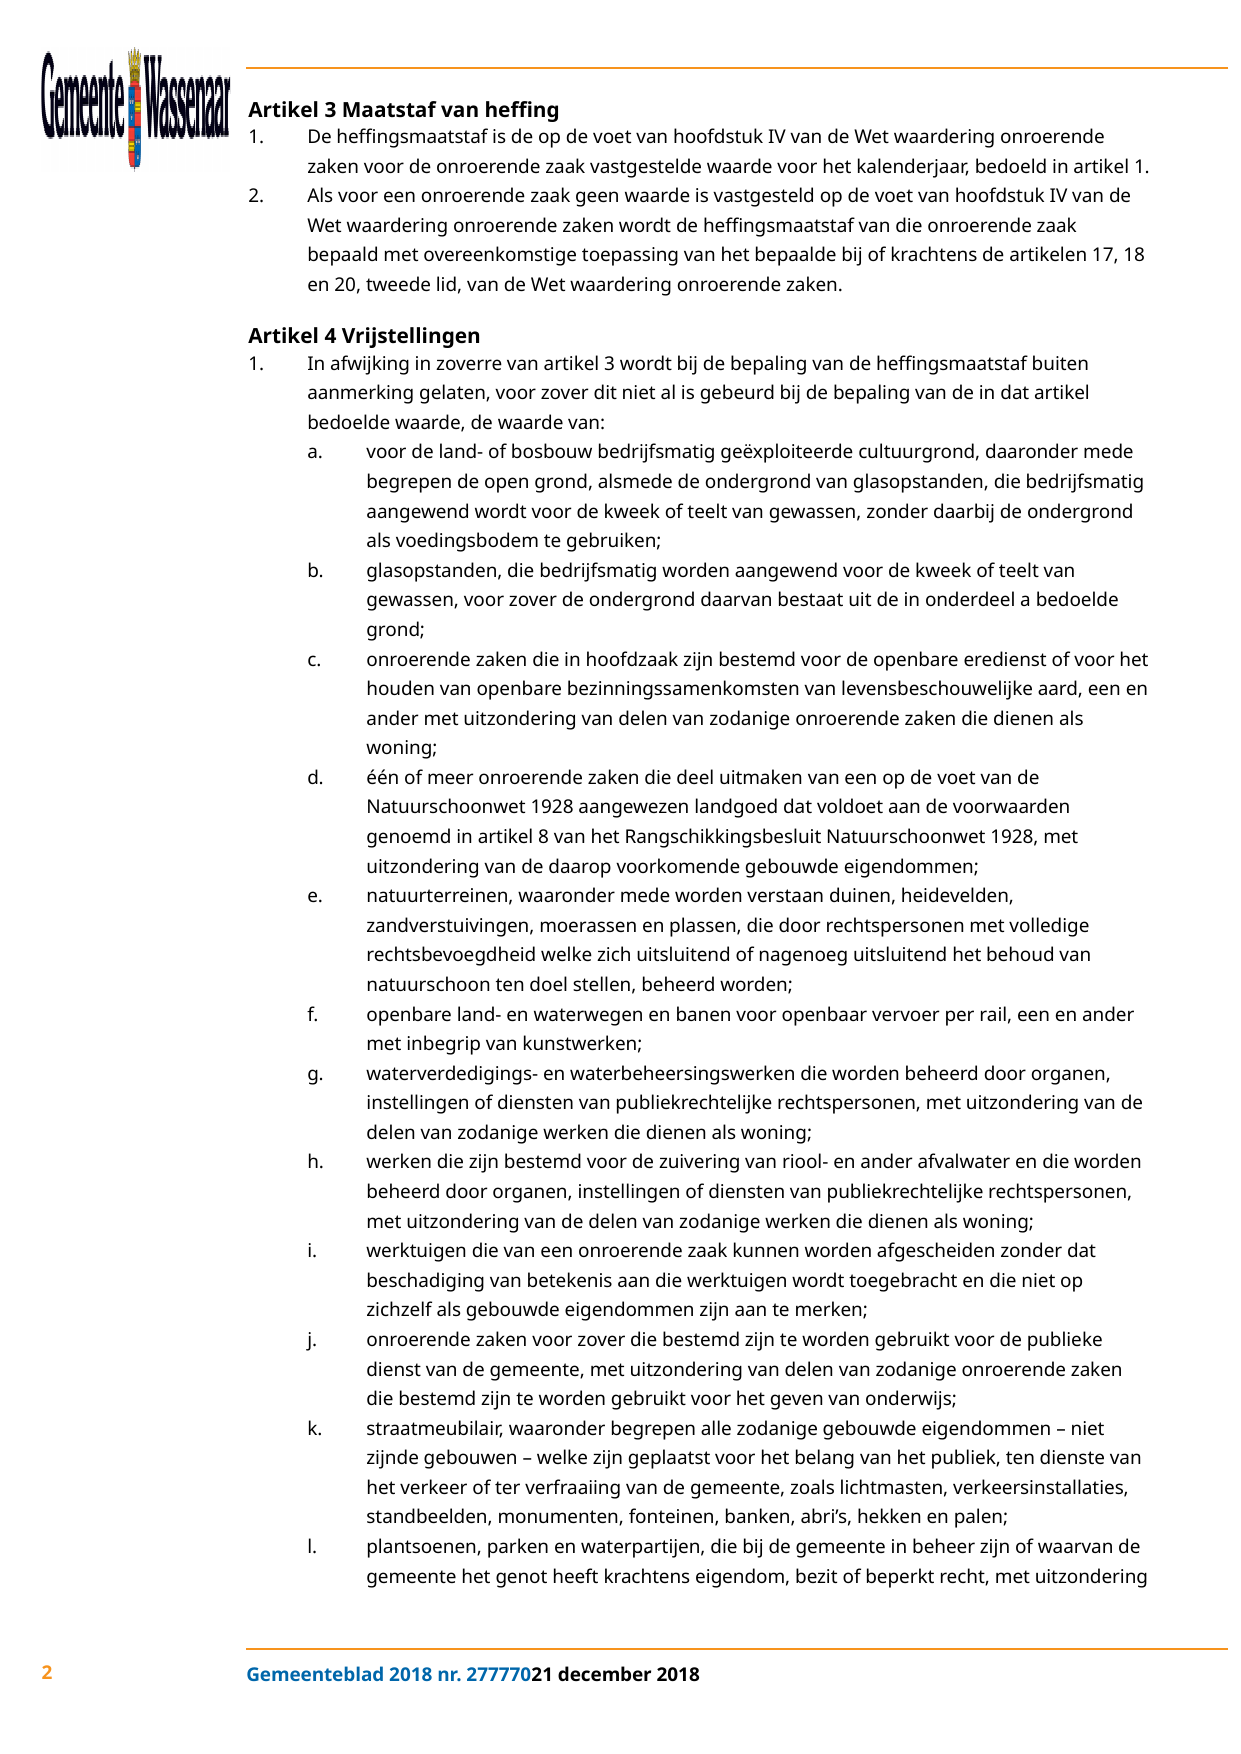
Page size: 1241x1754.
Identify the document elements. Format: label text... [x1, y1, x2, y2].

list één of meer onroerende zaken die deel uitmaken van een op de voet van de Natuurschoonwet 1928 aangewezen landgoed dat voldoet aan de voorwaarden genoemd in artikel 8 van het Rangschikkingsbesluit Natuurschoonwet 1928, met uitzondering van de daarop voorkomende gebouwde eigendommen; [307, 764, 1152, 879]
list glasopstanden, die bedrijfsmatig worden aangewend voor de kweek of teelt van gewassen, voor zover de ondergrond daarvan bestaat uit de in onderdeel a bedoelde grond; [307, 557, 1152, 642]
list onroerende zaken die in hoofdzaak zijn bestemd voor de openbare eredienst of voor het houden van openbare bezinningssamenkomsten van levensbeschouwelijke aard, een en ander met uitzondering van delen van zodanige onroerende zaken die dienen als woning; [307, 646, 1152, 760]
list voor de land- of bosbouw bedrijfsmatig geëxploiteerde cultuurgrond, daaronder mede begrepen de open grond, alsmede de ondergrond van glasopstanden, die bedrijfsmatig aangewend wordt voor de kweek of teelt van gewassen, zonder daarbij de ondergrond als voedingsbodem te gebruiken; [307, 439, 1152, 553]
list natuurterreinen, waaronder mede worden verstaan duinen, heidevelden, zandverstuivingen, moerassen en plassen, die door rechtspersonen met volledige rechtsbevoegdheid welke zich uitsluitend of nagenoeg uitsluitend het behoud van natuurschoon ten doel stellen, beheerd worden; [307, 882, 1152, 997]
list Als voor een onroerende zaak geen waarde is vastgesteld op de voet van hoofdstuk IV van de Wet waardering onroerende zaken wordt de heffingsmaatstaf van die onroerende zaak bepaald met overeenkomstige toepassing van het bepaalde bij of krachtens de artikelen 17, 18 en 20, tweede lid, van de Wet waardering onroerende zaken. [248, 182, 1152, 297]
list plantsoenen, parken en waterpartijen, die bij de gemeente in beheer zijn of waarvan de gemeente het genot heeft krachtens eigendom, bezit of beperkt recht, met uitzondering [307, 1533, 1152, 1589]
text Artikel 3 Maatstaf van heffing [248, 95, 1152, 123]
list werken die zijn bestemd voor de zuivering van riool- en ander afvalwater en die worden beheerd door organen, instellingen of diensten van publiekrechtelijke rechtspersonen, met uitzondering van de delen van zodanige werken die dienen als woning; [307, 1149, 1152, 1234]
list straatmeubilair, waaronder begrepen alle zodanige gebouwde eigendommen – niet zijnde gebouwen – welke zijn geplaatst voor het belang van het publiek, ten dienste van het verkeer of ter verfraaiing van de gemeente, zoals lichtmasten, verkeersinstallaties, standbeelden, monumenten, fonteinen, banken, abri’s, hekken en palen; [307, 1415, 1152, 1529]
list De heffingsmaatstaf is de op de voet van hoofdstuk IV van de Wet waardering onroerende zaken voor de onroerende zaak vastgestelde waarde voor het kalenderjaar, bedoeld in artikel 1. [248, 123, 1152, 178]
list onroerende zaken voor zover die bestemd zijn te worden gebruikt voor de publieke dienst van de gemeente, met uitzondering van delen van zodanige onroerende zaken die bestemd zijn te worden gebruikt voor het geven van onderwijs; [307, 1326, 1152, 1411]
picture [41, 47, 231, 172]
text Artikel 4 Vrijstellingen [248, 322, 1152, 350]
list waterverdedigings- en waterbeheersingswerken die worden beheerd door organen, instellingen of diensten van publiekrechtelijke rechtspersonen, met uitzondering van de delen van zodanige werken die dienen als woning; [307, 1060, 1152, 1145]
list In afwijking in zoverre van artikel 3 wordt bij de bepaling van de heffingsmaatstaf buiten aanmerking gelaten, voor zover dit niet al is gebeurd bij de bepaling van de in dat artikel bedoelde waarde, de waarde van: [248, 350, 1152, 435]
list werktuigen die van een onroerende zaak kunnen worden afgescheiden zonder dat beschadiging van betekenis aan die werktuigen wordt toegebracht en die niet op zichzelf als gebouwde eigendommen zijn aan te merken; [307, 1237, 1152, 1322]
list openbare land- en waterwegen en banen voor openbaar vervoer per rail, een en ander met inbegrip van kunstwerken; [307, 1001, 1152, 1056]
